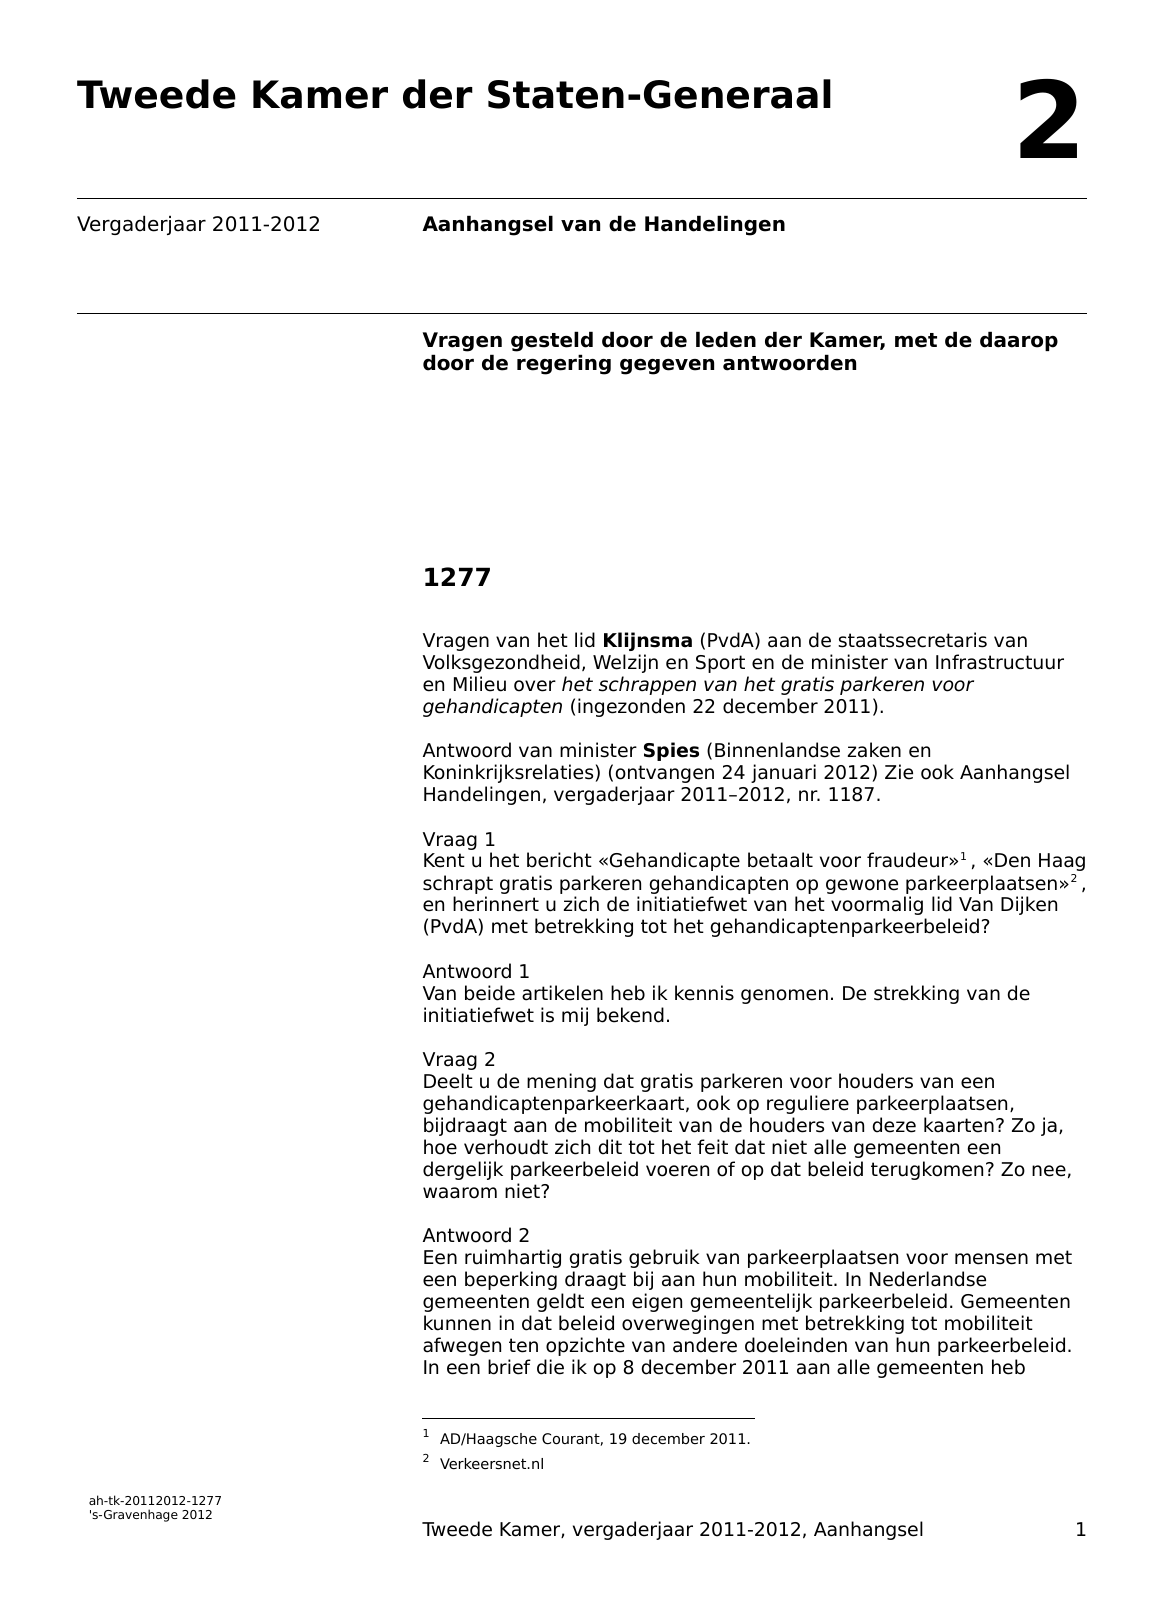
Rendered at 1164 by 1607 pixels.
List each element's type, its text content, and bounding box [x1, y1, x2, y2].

text Een ruimhartig gratis gebruik van parkeerplaatsen voor mensen met een beperking draagt bij aan hun mobiliteit. In Nederlandse gemeenten geldt een eigen gemeentelijk parkeerbeleid. Gemeenten kunnen in dat beleid overwegingen met betrekking tot mobiliteit afwegen ten opzichte van andere doeleinden van hun parkeerbeleid. In een brief die ik op 8 december 2011 aan alle gemeenten heb [422, 1247, 1087, 1378]
text Vraag 2 [422, 1049, 1087, 1071]
text Deelt u de mening dat gratis parkeren voor houders van een gehandicaptenparkeerkaart, ook op reguliere parkeerplaatsen, bijdraagt aan de mobiliteit van de houders van deze kaarten? Zo ja, hoe verhoudt zich dit tot het feit dat niet alle gemeenten een dergelijk parkeerbeleid voeren of op dat beleid terugkomen? Zo nee, waarom niet? [422, 1071, 1087, 1202]
text Kent u het bericht «Gehandicapte betaalt voor fraudeur», «Den Haag schrapt gratis parkeren gehandicapten op gewone parkeerplaatsen», en herinnert u zich de initiatiefwet van het voormalig lid Van Dijken (PvdA) met betrekking tot het gehandicaptenparkeerbeleid? [422, 850, 1087, 938]
table_cell Vragen gesteld door de leden der Kamer, met de daarop door de regering gegeven antwoorden [422, 314, 1087, 375]
text ah-tk-20112012-1277 [88, 1494, 323, 1508]
text Antwoord van minister Spies (Binnenlandse zaken en Koninkrijksrelaties) (ontvangen 24 januari 2012) Zie ook Aanhangsel Handelingen, vergaderjaar 2011–2012, nr. 1187. [422, 740, 1087, 806]
text Vraag 1 [422, 828, 1087, 850]
text 1277 [422, 563, 1087, 592]
text 's-Gravenhage 2012 [88, 1508, 323, 1522]
text Vragen van het lid Klijnsma (PvdA) aan de staatssecretaris van Volksgezondheid, Welzijn en Sport en de minister van Infrastructuur en Milieu over het schrappen van het gratis parkeren voor gehandicapten (ingezonden 22 december 2011). [422, 630, 1087, 718]
table_header Tweede Kamer der Staten-Generaal [77, 59, 886, 198]
text AD/Haagsche Courant, 19 december 2011. [422, 1427, 1087, 1449]
table_cell Vergaderjaar 2011-2012 [77, 199, 422, 313]
table_cell Aanhangsel van de Handelingen [422, 199, 1087, 313]
text Antwoord 2 [422, 1225, 1087, 1247]
table_cell [77, 314, 422, 375]
text Verkeersnet.nl [422, 1452, 1087, 1474]
text Van beide artikelen heb ik kennis genomen. De strekking van de initiatiefwet is mij bekend. [422, 982, 1087, 1026]
table_header 2 [886, 59, 1087, 198]
text Antwoord 1 [422, 961, 1087, 982]
